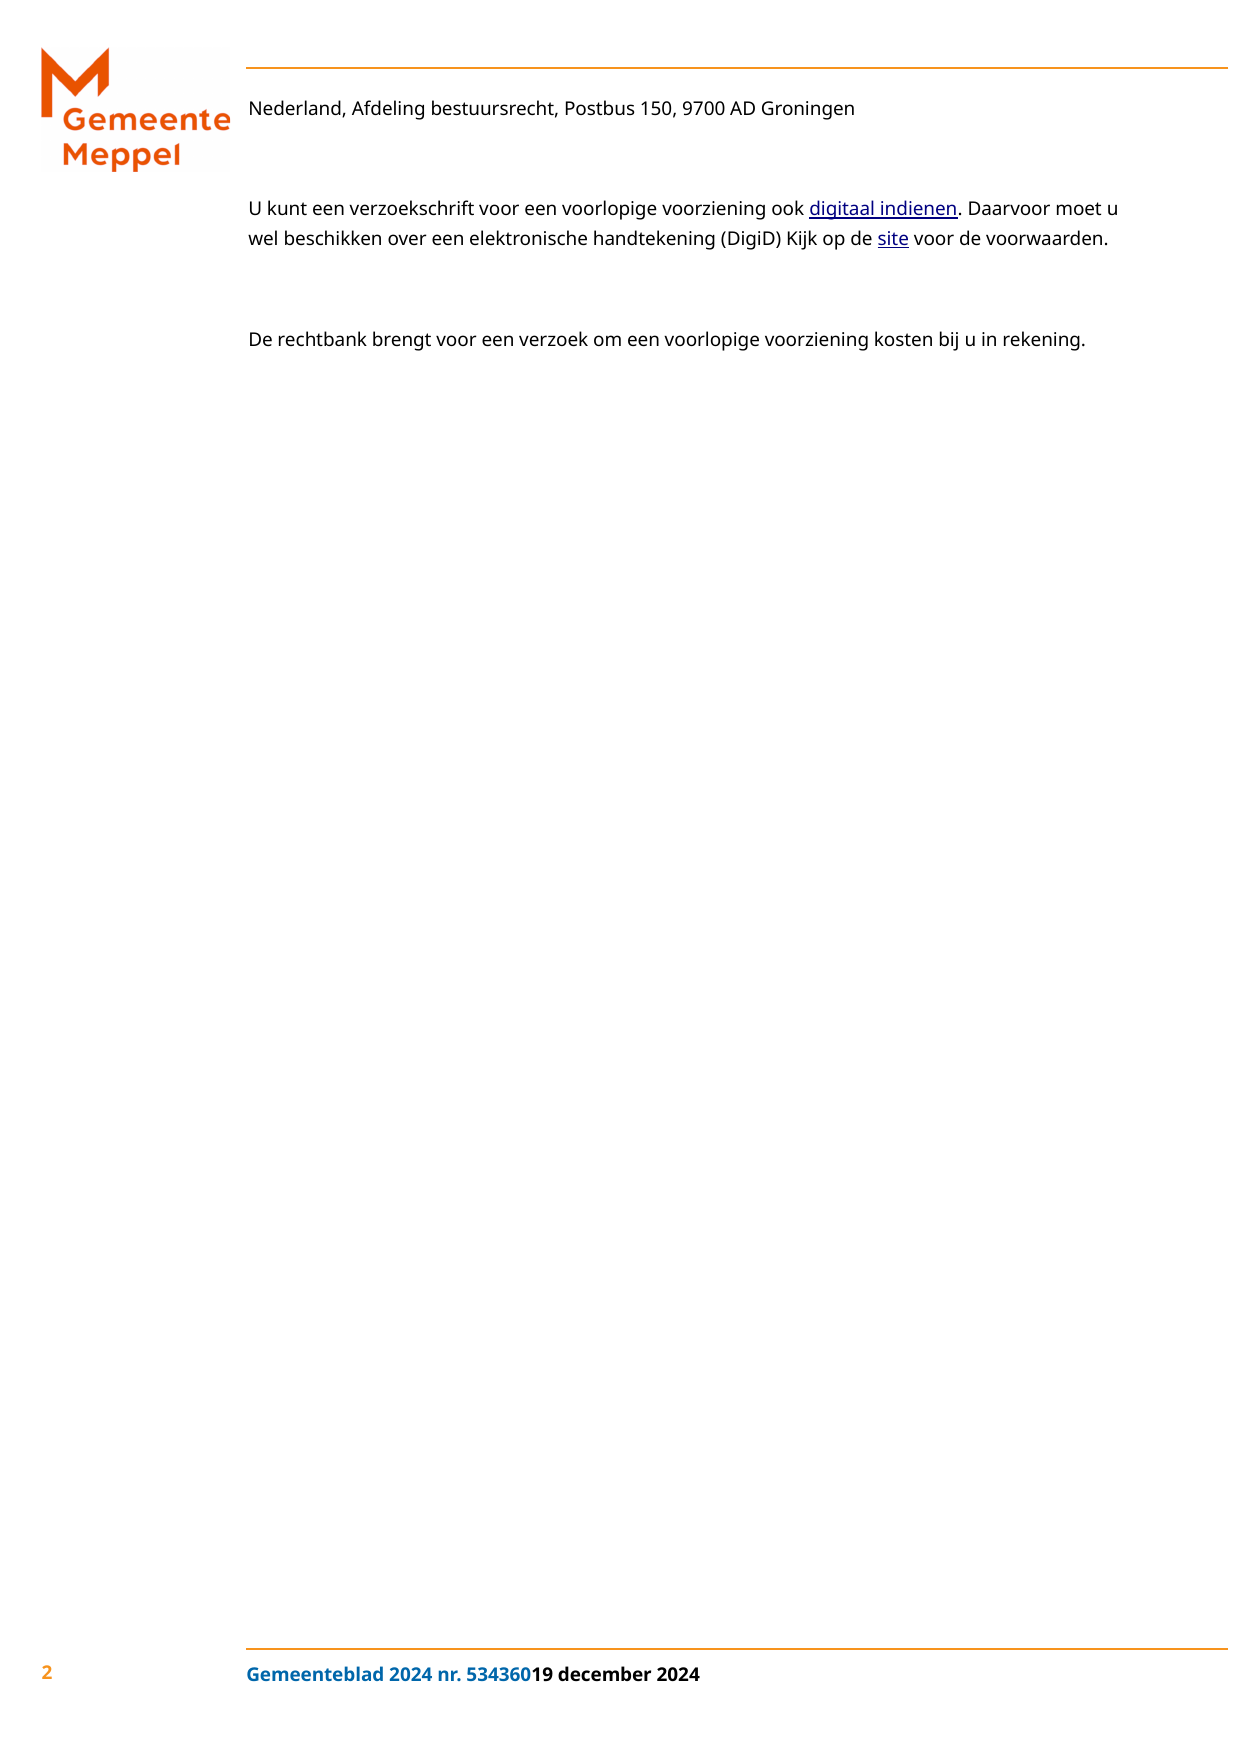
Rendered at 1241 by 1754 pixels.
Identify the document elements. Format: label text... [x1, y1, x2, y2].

text De rechtbank brengt voor een verzoek om een voorlopige voorziening kosten bij u in rekening. [248, 326, 1152, 352]
picture [41, 47, 231, 172]
text U kunt een verzoekschrift voor een voorlopige voorziening ook digitaal indienen. Daarvoor moet u wel beschikken over een elektronische handtekening (DigiD) Kijk op de site voor de voorwaarden. [248, 196, 1152, 251]
text Nederland, Afdeling bestuursrecht, Postbus 150, 9700 AD Groningen [248, 95, 1152, 121]
